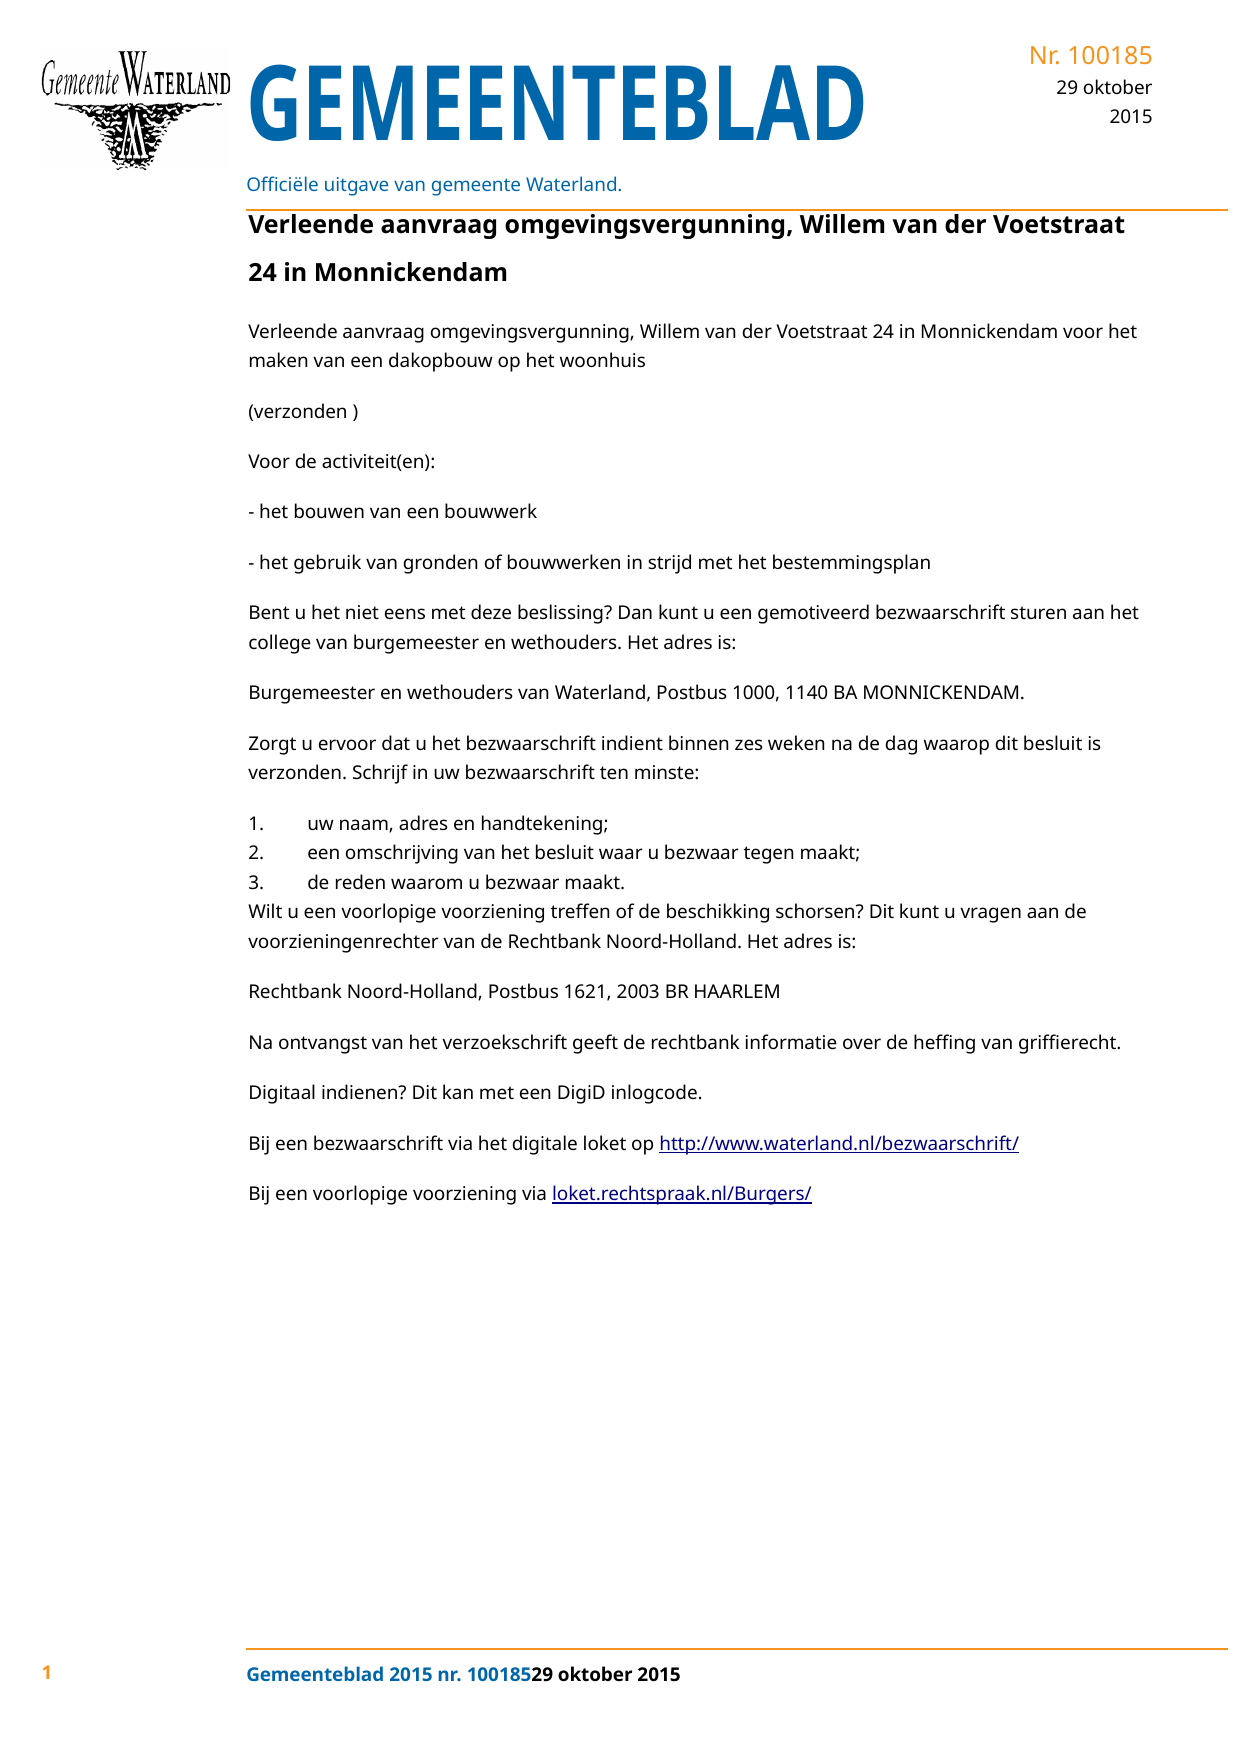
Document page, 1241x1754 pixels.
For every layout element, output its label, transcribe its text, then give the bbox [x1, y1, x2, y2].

text Verleende aanvraag omgevingsvergunning, Willem van der Voetstraat 24 in Monnickendam [248, 211, 1152, 288]
text Voor de activiteit(en): [248, 448, 1152, 474]
text Bent u het niet eens met deze beslissing? Dan kunt u een gemotiveerd bezwaarschrift sturen aan het college van burgemeester en wethouders. Het adres is: [248, 599, 1152, 655]
picture [41, 47, 231, 172]
text Na ontvangst van het verzoekschrift geeft de rechtbank informatie over de heffing van griffierecht. [248, 1029, 1152, 1055]
text - het gebruik van gronden of bouwwerken in strijd met het bestemmingsplan [248, 549, 1152, 575]
list een omschrijving van het besluit waar u bezwaar tegen maakt; [248, 839, 1152, 865]
text Bij een voorlopige voorziening via loket.rechtspraak.nl/Burgers/ [248, 1180, 1152, 1206]
text Verleende aanvraag omgevingsvergunning, Willem van der Voetstraat 24 in Monnickendam voor het maken van een dakopbouw op het woonhuis [248, 318, 1152, 373]
text Rechtbank Noord-Holland, Postbus 1621, 2003 BR HAARLEM [248, 979, 1152, 1004]
text Digitaal indienen? Dit kan met een DigiD inlogcode. [248, 1079, 1152, 1105]
list uw naam, adres en handtekening; [248, 810, 1152, 836]
list de reden waarom u bezwaar maakt. [248, 869, 1152, 895]
text Bij een bezwaarschrift via het digitale loket op http://www.waterland.nl/bezwaarschrift/ [248, 1130, 1152, 1156]
text Wilt u een voorlopige voorziening treffen of de beschikking schorsen? Dit kunt u vragen aan de voorzieningenrechter van de Rechtbank Noord-Holland. Het adres is: [248, 899, 1152, 954]
text - het bouwen van een bouwwerk [248, 499, 1152, 524]
text Zorgt u ervoor dat u het bezwaarschrift indient binnen zes weken na de dag waarop dit besluit is verzonden. Schrijf in uw bezwaarschrift ten minste: [248, 730, 1152, 785]
text (verzonden ) [248, 398, 1152, 424]
text Burgemeester en wethouders van Waterland, Postbus 1000, 1140 BA MONNICKENDAM. [248, 679, 1152, 705]
